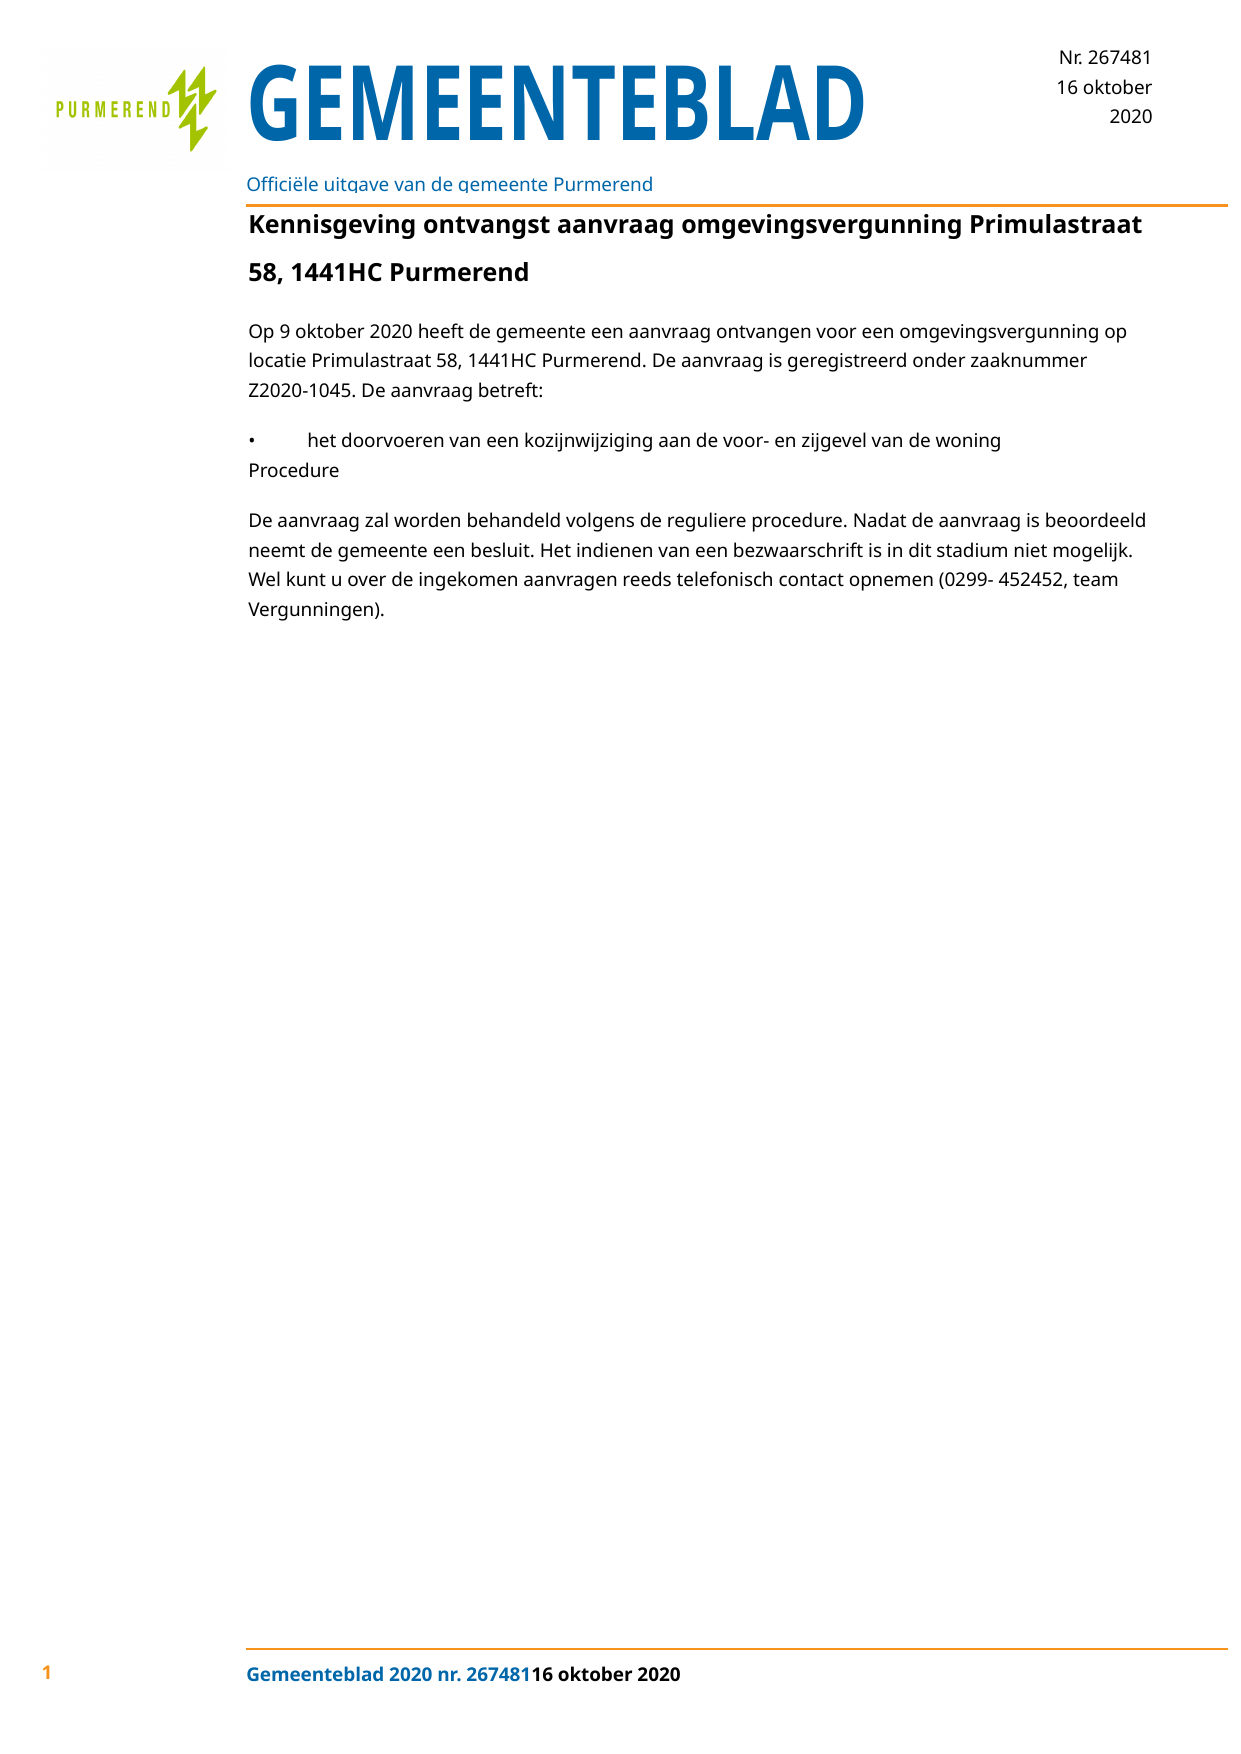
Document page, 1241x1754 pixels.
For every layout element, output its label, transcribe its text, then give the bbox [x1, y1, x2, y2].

text Op 9 oktober 2020 heeft de gemeente een aanvraag ontvangen voor een omgevingsvergunning op locatie Primulastraat 58, 1441HC Purmerend. De aanvraag is geregistreerd onder zaaknummer Z2020-1045. De aanvraag betreft: [248, 318, 1152, 403]
text Procedure [248, 457, 1152, 483]
text Kennisgeving ontvangst aanvraag omgevingsvergunning Primulastraat 58, 1441HC Purmerend [248, 207, 1152, 288]
text De aanvraag zal worden behandeld volgens de reguliere procedure. Nadat de aanvraag is beoordeeld neemt de gemeente een besluit. Het indienen van een bezwaarschrift is in dit stadium niet mogelijk. Wel kunt u over de ingekomen aanvragen reeds telefonisch contact opnemen (0299- 452452, team Vergunningen). [248, 507, 1152, 622]
picture [41, 47, 231, 172]
list het doorvoeren van een kozijnwijziging aan de voor- en zijgevel van de woning [248, 427, 1152, 453]
